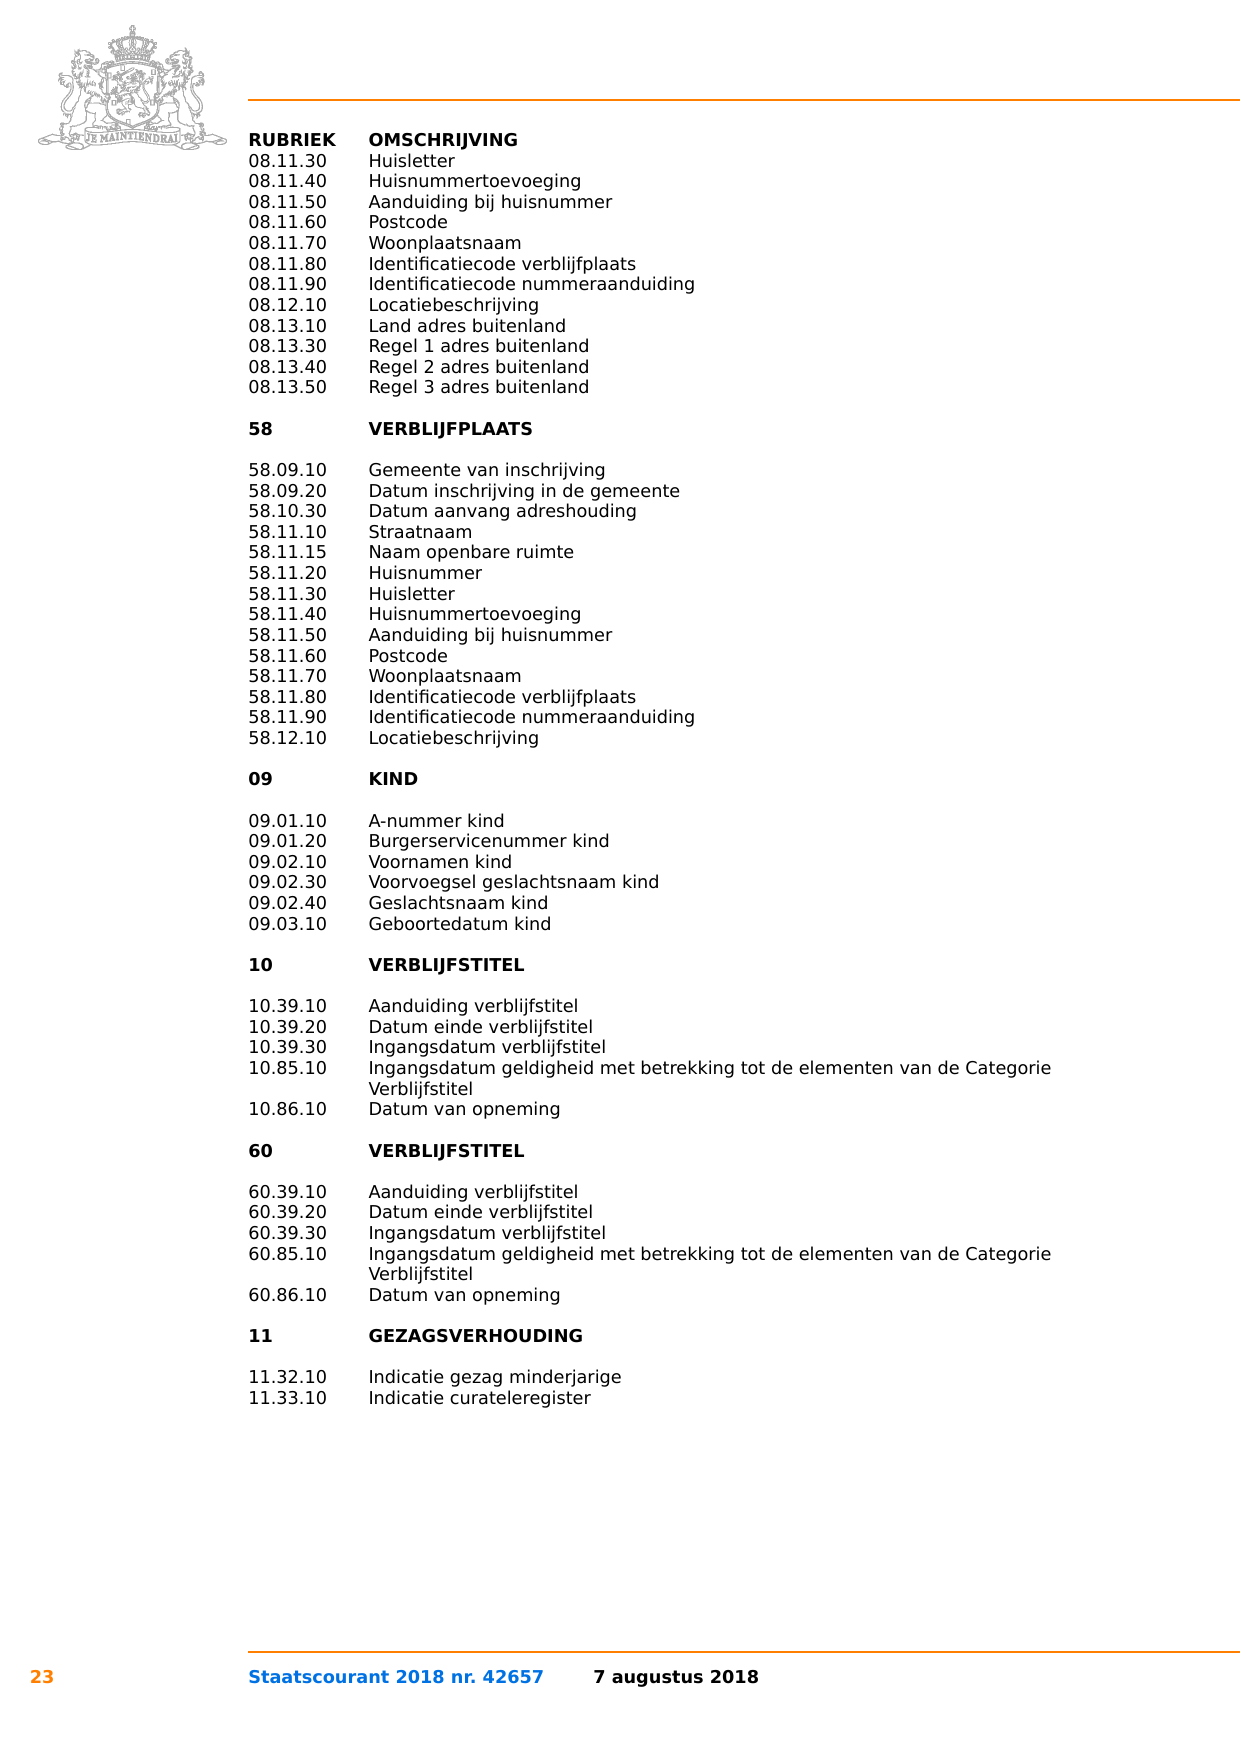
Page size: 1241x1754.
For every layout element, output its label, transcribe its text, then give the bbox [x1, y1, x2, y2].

table_cell Aanduiding verblijfstitel [363, 1182, 1163, 1202]
table_cell [363, 976, 1163, 996]
picture [38, 25, 227, 150]
table_cell 10 [248, 955, 362, 976]
table_cell 60.39.30 [248, 1223, 362, 1244]
table_cell 10.39.30 [248, 1038, 362, 1058]
table_cell 08.13.50 [248, 378, 362, 398]
table_cell [363, 749, 1163, 769]
table_cell [248, 1306, 362, 1326]
table_cell 08.11.70 [248, 233, 362, 254]
table_cell 58.11.10 [248, 522, 362, 542]
table_cell 08.13.40 [248, 357, 362, 377]
table_cell 60.85.10 [248, 1244, 362, 1285]
table_cell Datum aanvang adreshouding [363, 501, 1163, 522]
table_cell 11 [248, 1326, 362, 1347]
table_cell Voornamen kind [363, 852, 1163, 872]
table_cell 58.11.90 [248, 708, 362, 728]
table_cell 09.01.20 [248, 831, 362, 852]
table_cell Huisnummertoevoeging [363, 171, 1163, 192]
table_cell 58.11.50 [248, 625, 362, 646]
table_cell 08.13.10 [248, 316, 362, 336]
table_cell Straatnaam [363, 522, 1163, 542]
table_cell [248, 398, 362, 419]
table_cell Aanduiding bij huisnummer [363, 192, 1163, 212]
table_cell [248, 749, 362, 769]
table_cell Indicatie gezag minderjarige [363, 1368, 1163, 1388]
table_cell GEZAGSVERHOUDING [363, 1326, 1163, 1347]
table_cell VERBLIJFSTITEL [363, 955, 1163, 976]
table_cell 09.02.40 [248, 893, 362, 914]
table_cell KIND [363, 769, 1163, 790]
table_cell [363, 1161, 1163, 1182]
table_cell Regel 2 adres buitenland [363, 357, 1163, 377]
table_cell Ingangsdatum geldigheid met betrekking tot de elementen van de Categorie Verblijfstitel [363, 1244, 1163, 1285]
table_cell Aanduiding bij huisnummer [363, 625, 1163, 646]
table_cell 09.02.30 [248, 873, 362, 893]
table_cell 58.09.10 [248, 460, 362, 481]
table_cell [248, 1347, 362, 1367]
table_cell Woonplaatsnaam [363, 233, 1163, 254]
table_cell Datum einde verblijfstitel [363, 1203, 1163, 1223]
table_header RUBRIEK [248, 130, 362, 151]
table_cell Burgerservicenummer kind [363, 831, 1163, 852]
table_cell 09.02.10 [248, 852, 362, 872]
table_cell 10.85.10 [248, 1058, 362, 1099]
table_cell VERBLIJFPLAATS [363, 419, 1163, 439]
table_cell 08.11.50 [248, 192, 362, 212]
table_cell Voorvoegsel geslachtsnaam kind [363, 873, 1163, 893]
table_cell Geboortedatum kind [363, 914, 1163, 934]
table_cell Ingangsdatum geldigheid met betrekking tot de elementen van de Categorie Verblijfstitel [363, 1058, 1163, 1099]
table_cell Postcode [363, 213, 1163, 233]
table_cell Datum einde verblijfstitel [363, 1017, 1163, 1037]
table_cell 58.11.70 [248, 666, 362, 687]
table_cell Regel 3 adres buitenland [363, 378, 1163, 398]
table_cell 09.01.10 [248, 811, 362, 831]
table_cell 60.86.10 [248, 1285, 362, 1306]
table_cell 58.11.80 [248, 687, 362, 707]
table_cell 60.39.10 [248, 1182, 362, 1202]
table_cell Datum van opneming [363, 1099, 1163, 1120]
table_cell 60 [248, 1141, 362, 1161]
table_cell 08.11.90 [248, 274, 362, 295]
table_cell Geslachtsnaam kind [363, 893, 1163, 914]
table_cell [363, 439, 1163, 460]
table_cell 58.10.30 [248, 501, 362, 522]
table_cell Huisnummertoevoeging [363, 604, 1163, 625]
table_cell Identificatiecode verblijfplaats [363, 254, 1163, 274]
table_cell 08.11.30 [248, 151, 362, 171]
table_cell 10.39.10 [248, 996, 362, 1017]
table_cell Indicatie curateleregister [363, 1388, 1163, 1409]
table_cell [248, 1161, 362, 1182]
table_cell Datum van opneming [363, 1285, 1163, 1306]
table_cell [363, 1347, 1163, 1367]
table_cell Gemeente van inschrijving [363, 460, 1163, 481]
table_cell 08.11.40 [248, 171, 362, 192]
table_cell Huisletter [363, 584, 1163, 604]
table_cell Locatiebeschrijving [363, 295, 1163, 316]
table_cell 11.32.10 [248, 1368, 362, 1388]
table_cell A-nummer kind [363, 811, 1163, 831]
table_cell Identificatiecode verblijfplaats [363, 687, 1163, 707]
table_cell Aanduiding verblijfstitel [363, 996, 1163, 1017]
table_cell 08.13.30 [248, 336, 362, 357]
table_cell 58.11.60 [248, 646, 362, 666]
table_cell [248, 934, 362, 955]
table_cell Huisletter [363, 151, 1163, 171]
table_cell 58.12.10 [248, 728, 362, 749]
table_cell 08.12.10 [248, 295, 362, 316]
table_cell Postcode [363, 646, 1163, 666]
table_cell 08.11.80 [248, 254, 362, 274]
table_cell 58 [248, 419, 362, 439]
table_cell [248, 439, 362, 460]
table_cell [248, 790, 362, 811]
table_cell Identificatiecode nummeraanduiding [363, 274, 1163, 295]
table_cell 60.39.20 [248, 1203, 362, 1223]
table_cell [363, 790, 1163, 811]
table_cell Identificatiecode nummeraanduiding [363, 708, 1163, 728]
table_cell VERBLIJFSTITEL [363, 1141, 1163, 1161]
table_cell 58.11.20 [248, 563, 362, 584]
table_cell 10.39.20 [248, 1017, 362, 1037]
table_cell [363, 1120, 1163, 1141]
table_cell Huisnummer [363, 563, 1163, 584]
table_cell 58.09.20 [248, 481, 362, 501]
table_cell Naam openbare ruimte [363, 543, 1163, 563]
table_cell Ingangsdatum verblijfstitel [363, 1038, 1163, 1058]
table_header OMSCHRIJVING [363, 130, 1163, 151]
table_cell [363, 934, 1163, 955]
table_cell [248, 1120, 362, 1141]
table_cell Datum inschrijving in de gemeente [363, 481, 1163, 501]
table_cell 09 [248, 769, 362, 790]
table_cell 11.33.10 [248, 1388, 362, 1409]
table_cell Locatiebeschrijving [363, 728, 1163, 749]
table_cell 58.11.30 [248, 584, 362, 604]
table_cell 08.11.60 [248, 213, 362, 233]
table_cell Regel 1 adres buitenland [363, 336, 1163, 357]
table_cell 58.11.40 [248, 604, 362, 625]
table_cell Woonplaatsnaam [363, 666, 1163, 687]
table_cell 10.86.10 [248, 1099, 362, 1120]
table_cell 09.03.10 [248, 914, 362, 934]
table_cell [363, 398, 1163, 419]
table_cell [363, 1306, 1163, 1326]
table_cell 58.11.15 [248, 543, 362, 563]
table_cell Ingangsdatum verblijfstitel [363, 1223, 1163, 1244]
table_cell [248, 976, 362, 996]
table_cell Land adres buitenland [363, 316, 1163, 336]
